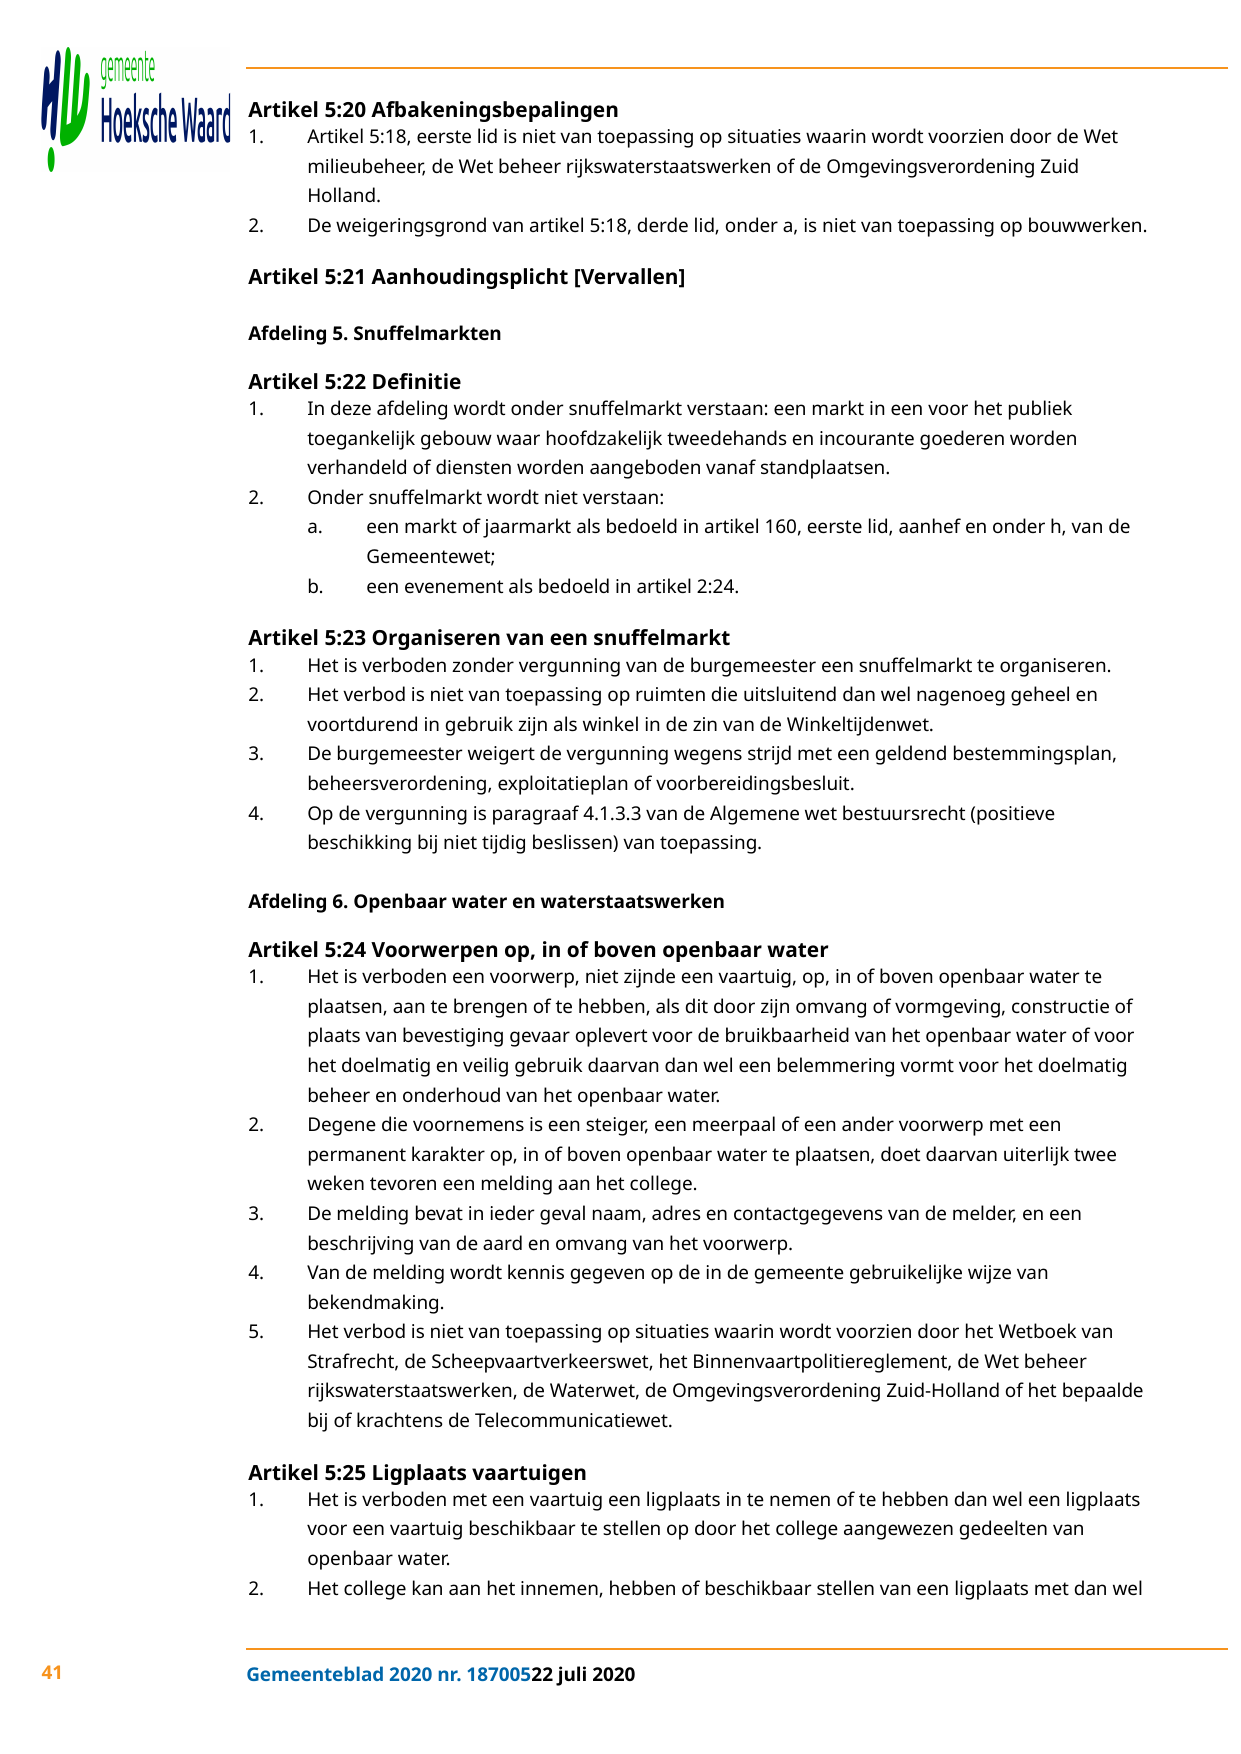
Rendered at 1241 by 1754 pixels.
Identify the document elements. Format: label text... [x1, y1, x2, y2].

list een markt of jaarmarkt als bedoeld in artikel 160, eerste lid, aanhef en onder h, van de Gemeentewet; [307, 514, 1152, 569]
list Het verbod is niet van toepassing op ruimten die uitsluitend dan wel nagenoeg geheel en voortdurend in gebruik zijn als winkel in de zin van de Winkeltijdenwet. [248, 681, 1152, 737]
list Artikel 5:18, eerste lid is niet van toepassing op situaties waarin wordt voorzien door de Wet milieubeheer, de Wet beheer rijkswaterstaatswerken of de Omgevingsverordening Zuid Holland. [248, 123, 1152, 208]
list In deze afdeling wordt onder snuffelmarkt verstaan: een markt in een voor het publiek toegankelijk gebouw waar hoofdzakelijk tweedehands en incourante goederen worden verhandeld of diensten worden aangeboden vanaf standplaatsen. [248, 395, 1152, 480]
text Artikel 5:20 Afbakeningsbepalingen [248, 95, 1152, 123]
list Het is verboden zonder vergunning van de burgemeester een snuffelmarkt te organiseren. [248, 652, 1152, 677]
list De melding bevat in ieder geval naam, adres en contactgegevens van de melder, en een beschrijving van de aard en omvang van het voorwerp. [248, 1200, 1152, 1255]
text Afdeling 5. Snuffelmarkten [248, 320, 1152, 346]
list Onder snuffelmarkt wordt niet verstaan: [248, 484, 1152, 510]
text Artikel 5:23 Organiseren van een snuffelmarkt [248, 623, 1152, 652]
text Artikel 5:24 Voorwerpen op, in of boven openbaar water [248, 935, 1152, 963]
text Afdeling 6. Openbaar water en waterstaatswerken [248, 888, 1152, 914]
list De weigeringsgrond van artikel 5:18, derde lid, onder a, is niet van toepassing op bouwwerken. [248, 212, 1152, 238]
list De burgemeester weigert de vergunning wegens strijd met een geldend bestemmingsplan, beheersverordening, exploitatieplan of voorbereidingsbesluit. [248, 741, 1152, 796]
picture [41, 47, 231, 172]
list een evenement als bedoeld in artikel 2:24. [307, 573, 1152, 599]
list Het is verboden een voorwerp, niet zijnde een vaartuig, op, in of boven openbaar water te plaatsen, aan te brengen of te hebben, als dit door zijn omvang of vormgeving, constructie of plaats van bevestiging gevaar oplevert voor de bruikbaarheid van het openbaar water of voor het doelmatig en veilig gebruik daarvan dan wel een belemmering vormt voor het doelmatig beheer en onderhoud van het openbaar water. [248, 963, 1152, 1107]
list Degene die voornemens is een steiger, een meerpaal of een ander voorwerp met een permanent karakter op, in of boven openbaar water te plaatsen, doet daarvan uiterlijk twee weken tevoren een melding aan het college. [248, 1111, 1152, 1196]
text Artikel 5:21 Aanhoudingsplicht [Vervallen] [248, 262, 1152, 291]
list Het verbod is niet van toepassing op situaties waarin wordt voorzien door het Wetboek van Strafrecht, de Scheepvaartverkeerswet, het Binnenvaartpolitiereglement, de Wet beheer rijkswaterstaatswerken, de Waterwet, de Omgevingsverordening Zuid-Holland of het bepaalde bij of krachtens de Telecommunicatiewet. [248, 1318, 1152, 1433]
list Van de melding wordt kennis gegeven op de in de gemeente gebruikelijke wijze van bekendmaking. [248, 1259, 1152, 1314]
text Artikel 5:25 Ligplaats vaartuigen [248, 1458, 1152, 1486]
list Het college kan aan het innemen, hebben of beschikbaar stellen van een ligplaats met dan wel [248, 1575, 1152, 1601]
text Artikel 5:22 Definitie [248, 367, 1152, 395]
list Op de vergunning is paragraaf 4.1.3.3 van de Algemene wet bestuursrecht (positieve beschikking bij niet tijdig beslissen) van toepassing. [248, 800, 1152, 855]
list Het is verboden met een vaartuig een ligplaats in te nemen of te hebben dan wel een ligplaats voor een vaartuig beschikbaar te stellen op door het college aangewezen gedeelten van openbaar water. [248, 1486, 1152, 1571]
